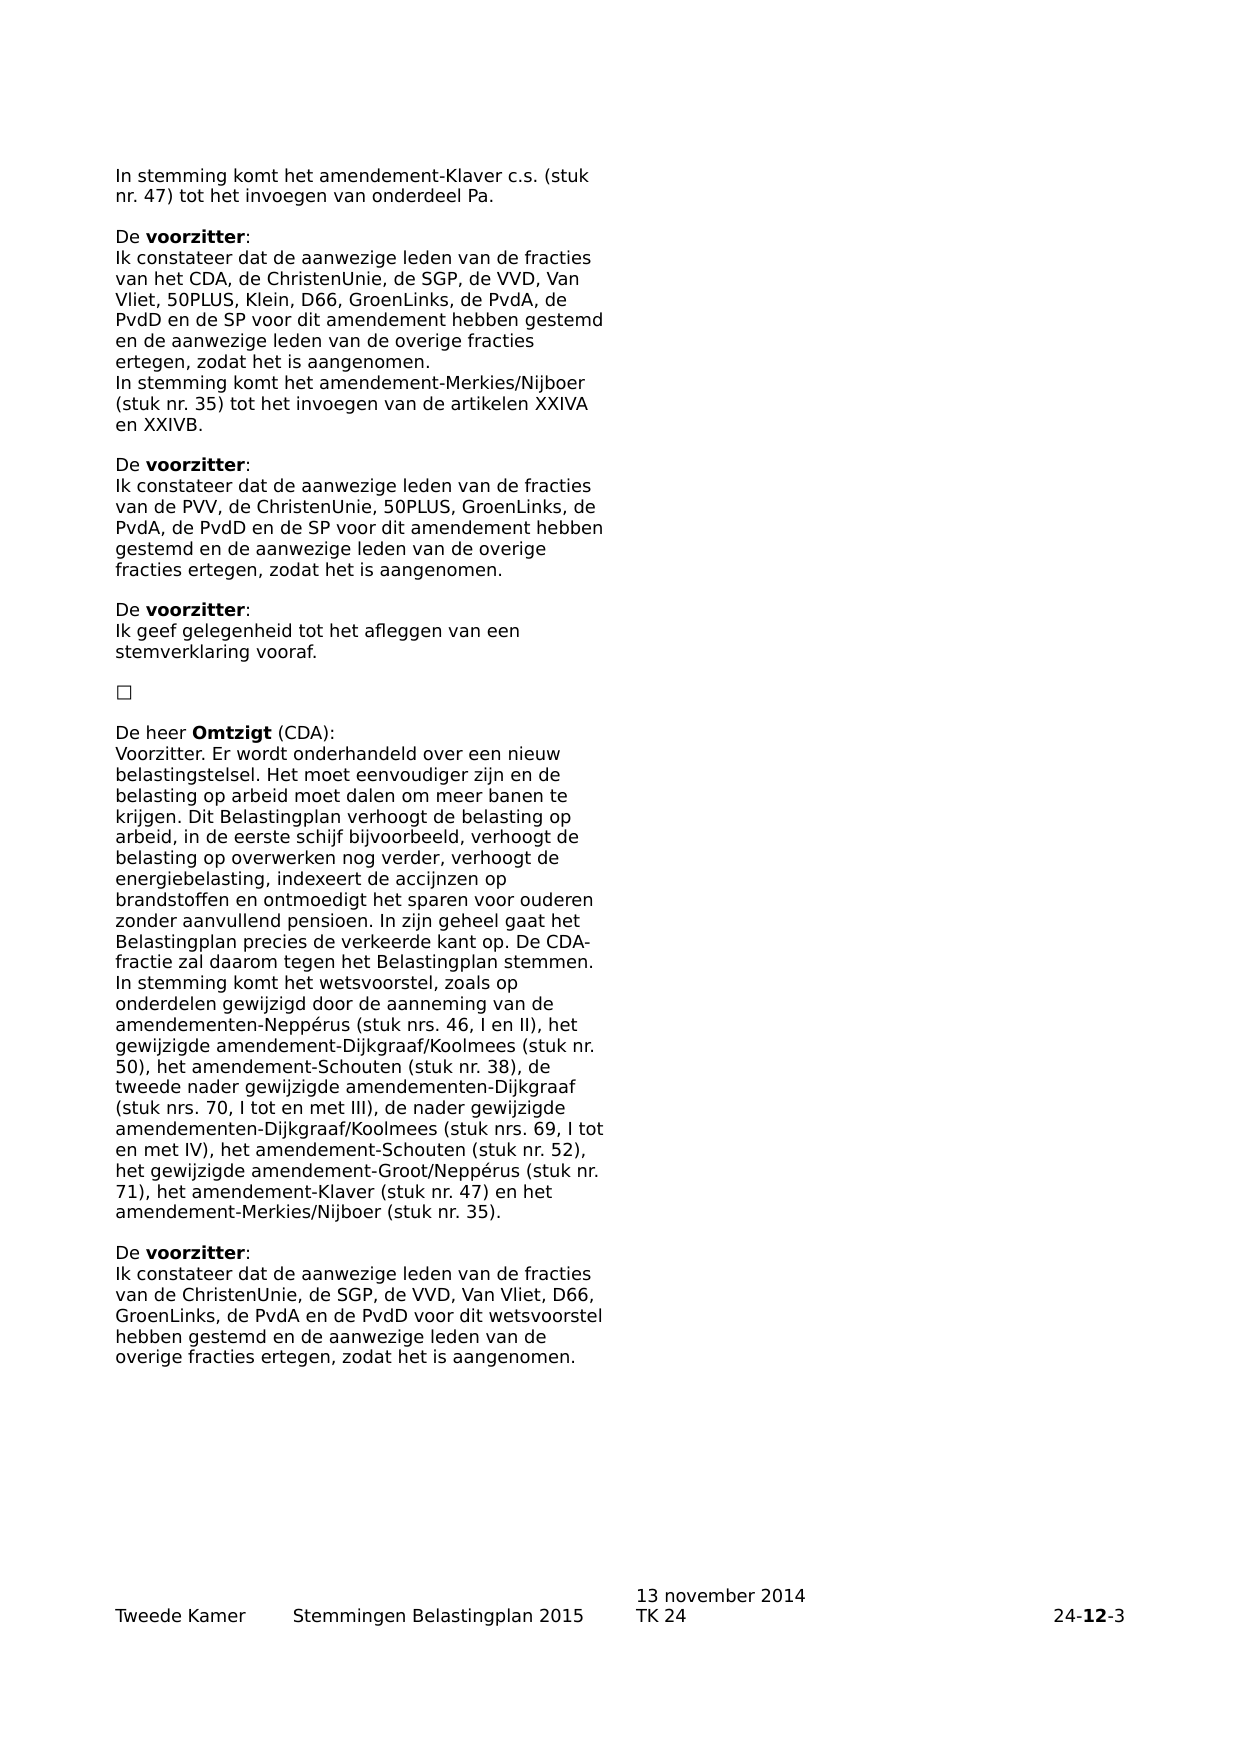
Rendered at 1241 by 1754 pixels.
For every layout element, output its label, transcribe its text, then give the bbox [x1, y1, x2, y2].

text De voorzitter: [115, 455, 605, 476]
text De voorzitter: [115, 227, 605, 248]
text De voorzitter: [115, 1243, 605, 1264]
text In stemming komt het wetsvoorstel, zoals op onderdelen gewijzigd door de aanneming van de amendementen-Neppérus (stuk nrs. 46, I en II), het gewijzigde amendement-Dijkgraaf/Koolmees (stuk nr. 50), het amendement-Schouten (stuk nr. 38), de tweede nader gewijzigde amendementen-Dijkgraaf (stuk nrs. 70, I tot en met III), de nader gewijzigde amendementen-Dijkgraaf/Koolmees (stuk nrs. 69, I tot en met IV), het amendement-Schouten (stuk nr. 52), het gewijzigde amendement-Groot/Neppérus (stuk nr. 71), het amendement-Klaver (stuk nr. 47) en het amendement-Merkies/Nijboer (stuk nr. 35). [115, 973, 605, 1223]
text De voorzitter: [115, 600, 605, 621]
text Voorzitter. Er wordt onderhandeld over een nieuw belastingstelsel. Het moet eenvoudiger zijn en de belasting op arbeid moet dalen om meer banen te krijgen. Dit Belastingplan verhoogt de belasting op arbeid, in de eerste schijf bijvoorbeeld, verhoogt de belasting op overwerken nog verder, verhoogt de energiebelasting, indexeert de accijnzen op brandstoffen en ontmoedigt het sparen voor ouderen zonder aanvullend pensioen. In zijn geheel gaat het Belastingplan precies de verkeerde kant op. De CDA-fractie zal daarom tegen het Belastingplan stemmen. [115, 744, 605, 973]
text Ik constateer dat de aanwezige leden van de fracties van de ChristenUnie, de SGP, de VVD, Van Vliet, D66, GroenLinks, de PvdA en de PvdD voor dit wetsvoorstel hebben gestemd en de aanwezige leden van de overige fracties ertegen, zodat het is aangenomen. [115, 1264, 605, 1368]
text Ik constateer dat de aanwezige leden van de fracties van het CDA, de ChristenUnie, de SGP, de VVD, Van Vliet, 50PLUS, Klein, D66, GroenLinks, de PvdA, de PvdD en de SP voor dit amendement hebben gestemd en de aanwezige leden van de overige fracties ertegen, zodat het is aangenomen. [115, 248, 605, 373]
text In stemming komt het amendement-Klaver c.s. (stuk nr. 47) tot het invoegen van onderdeel Pa. [115, 165, 605, 207]
text Ik geef gelegenheid tot het afleggen van een stemverklaring vooraf. [115, 621, 605, 662]
text Ik constateer dat de aanwezige leden van de fracties van de PVV, de ChristenUnie, 50PLUS, GroenLinks, de PvdA, de PvdD en de SP voor dit amendement hebben gestemd en de aanwezige leden van de overige fracties ertegen, zodat het is aangenomen. [115, 476, 605, 580]
text In stemming komt het amendement-Merkies/Nijboer (stuk nr. 35) tot het invoegen van de artikelen XXIVA en XXIVB. [115, 373, 605, 435]
text De heer Omtzigt (CDA): [115, 723, 605, 744]
text ⬜ [115, 682, 605, 703]
